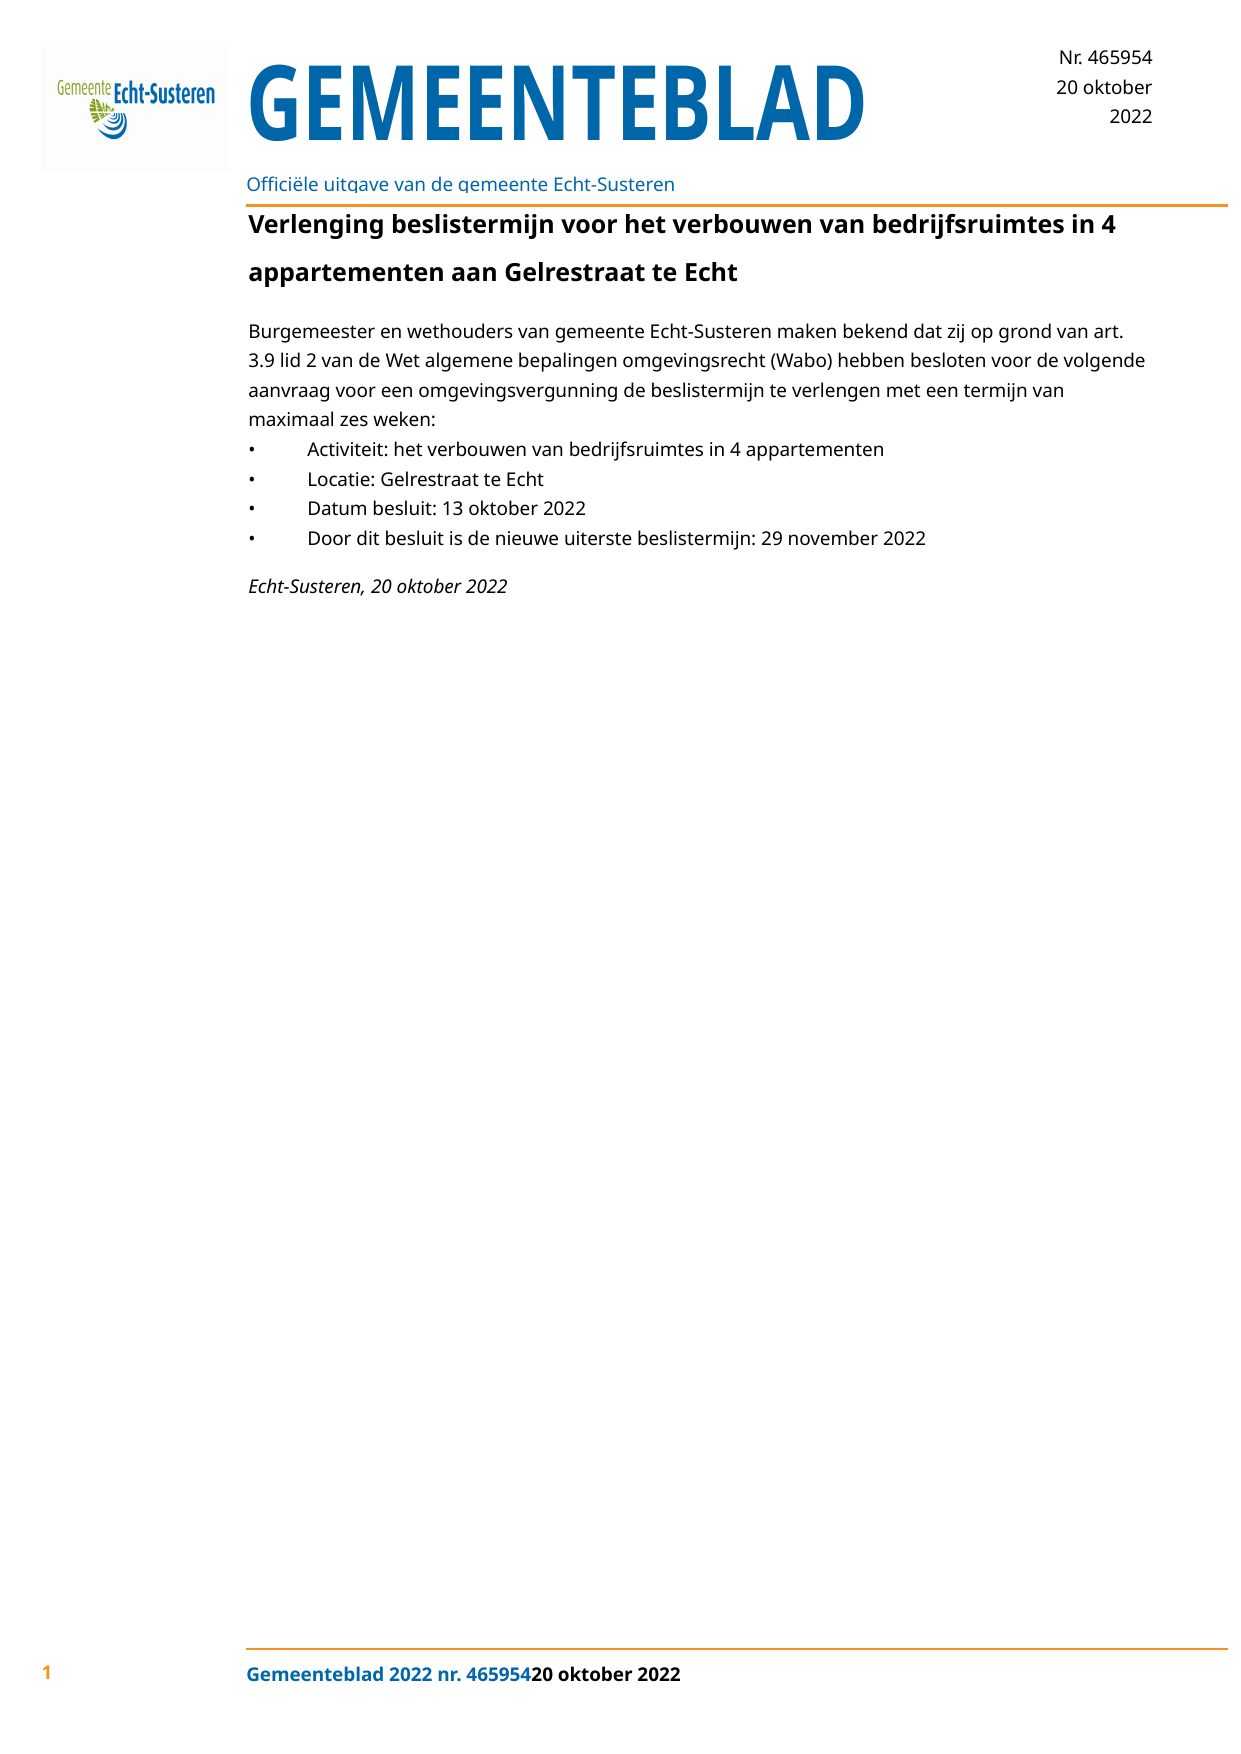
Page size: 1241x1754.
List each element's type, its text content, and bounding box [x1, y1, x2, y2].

text Burgemeester en wethouders van gemeente Echt-Susteren maken bekend dat zij op grond van art. 3.9 lid 2 van de Wet algemene bepalingen omgevingsrecht (Wabo) hebben besloten voor de volgende aanvraag voor een omgevingsvergunning de beslistermijn te verlengen met een termijn van maximaal zes weken: [248, 318, 1152, 432]
list Datum besluit: 13 oktober 2022 [248, 495, 1152, 521]
picture [41, 47, 231, 172]
list Activiteit: het verbouwen van bedrijfsruimtes in 4 appartementen [248, 436, 1152, 462]
list Door dit besluit is de nieuwe uiterste beslistermijn: 29 november 2022 [248, 525, 1152, 551]
text Verlenging beslistermijn voor het verbouwen van bedrijfsruimtes in 4 appartementen aan Gelrestraat te Echt [248, 207, 1152, 288]
list Locatie: Gelrestraat te Echt [248, 466, 1152, 492]
text Echt-Susteren, 20 oktober 2022 [248, 573, 1152, 598]
